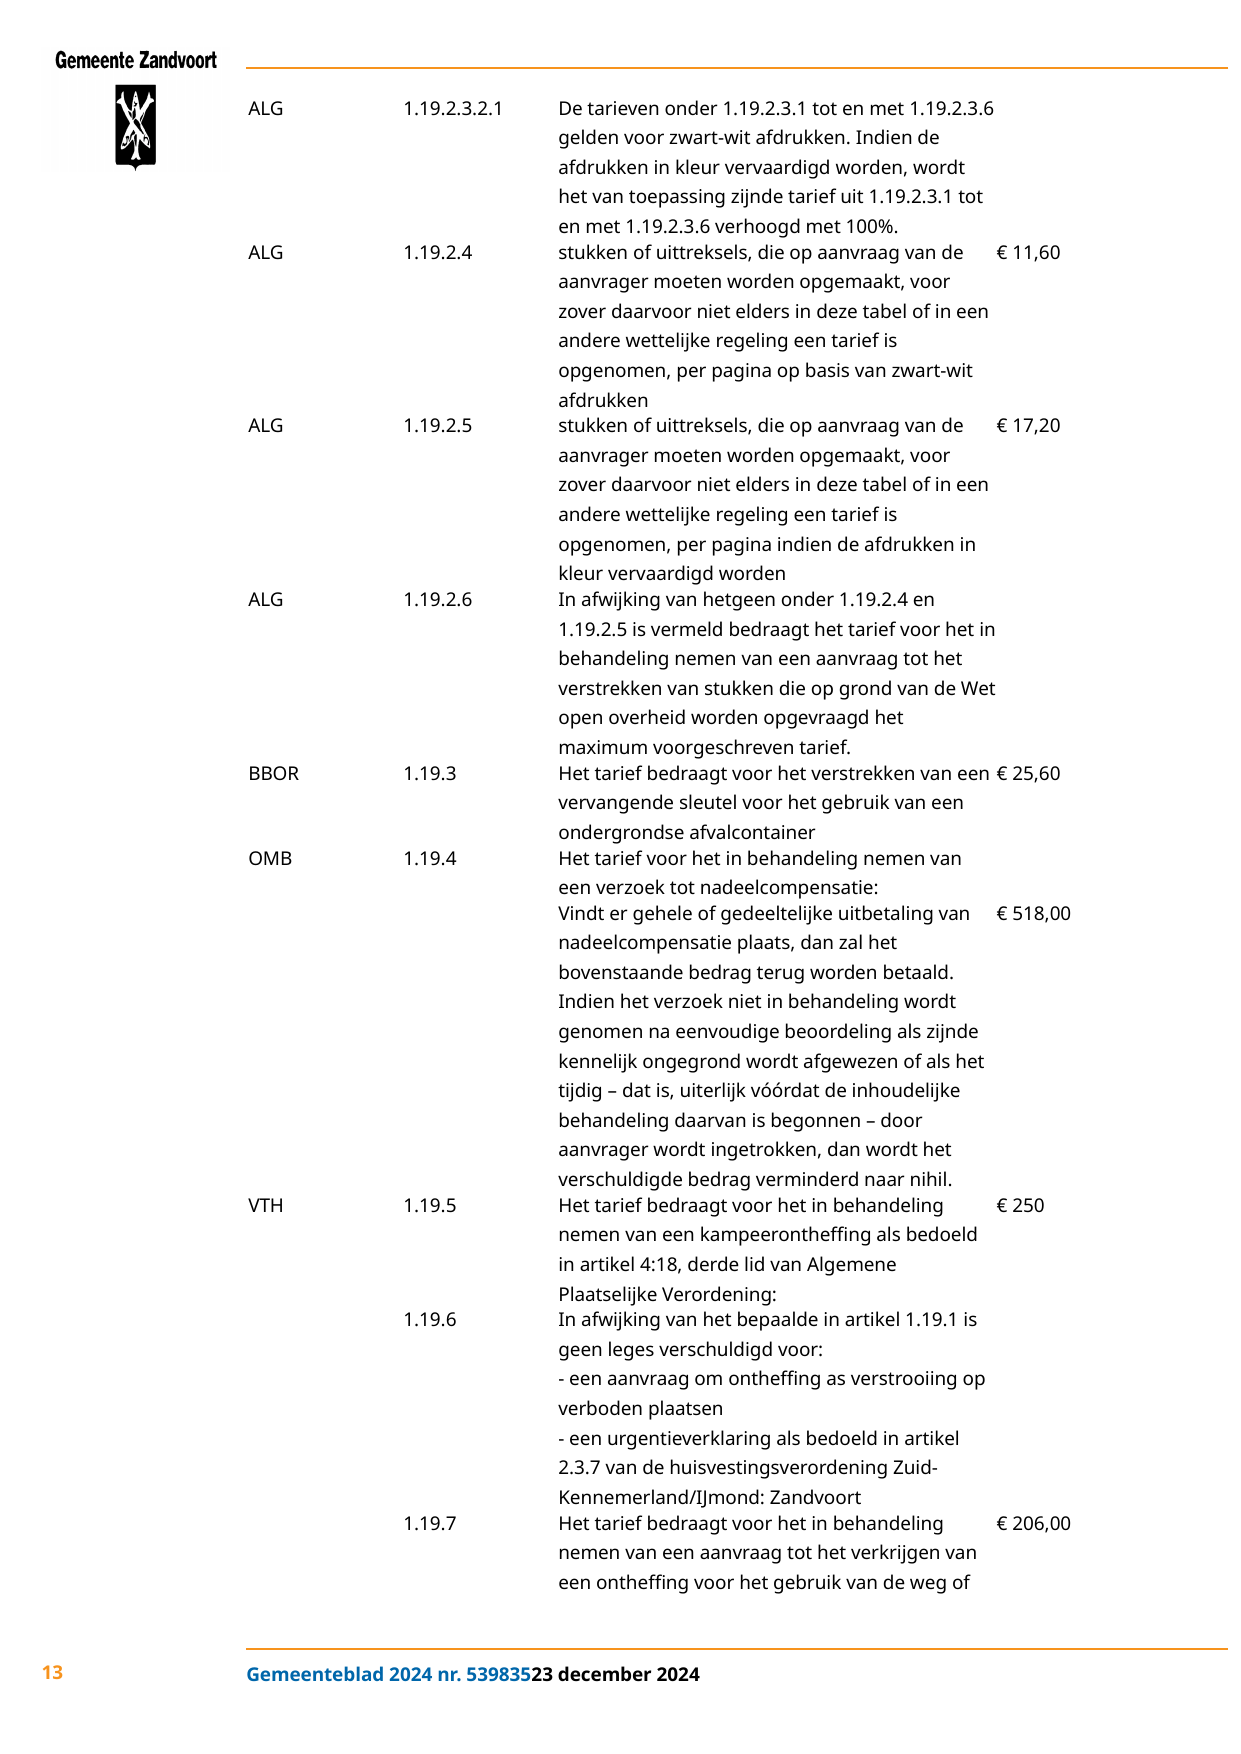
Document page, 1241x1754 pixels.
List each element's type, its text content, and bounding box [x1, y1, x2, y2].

table_cell stukken of uittreksels, die op aanvraag van de aanvrager moeten worden opgemaakt, voor zover daarvoor niet elders in deze tabel of in een andere wettelijke regeling een tarief is opgenomen, per pagina op basis van zwart-wit afdrukken [558, 239, 996, 412]
table_cell ALG [248, 239, 403, 412]
table_cell In afwijking van hetgeen onder 1.19.2.4 en 1.19.2.5 is vermeld bedraagt het tarief voor het in behandeling nemen van een aanvraag tot het verstrekken van stukken die op grond van de Wet open overheid worden opgevraagd het maximum voorgeschreven tarief. [558, 586, 996, 760]
table_cell € 17,20 [996, 413, 1152, 586]
table_cell In afwijking van het bepaalde in artikel 1.19.1 is geen leges verschuldigd voor: - een aanvraag om ontheffing as verstrooiing op verboden plaatsen - een urgentieverklaring als bedoeld in artikel 2.3.7 van de huisvestingsverordening Zuid-Kennemerland/IJmond: Zandvoort [558, 1306, 996, 1510]
table_cell 1.19.7 [403, 1510, 558, 1594]
table_cell VTH [248, 1192, 403, 1306]
table_cell ALG [248, 413, 403, 586]
table_cell 1.19.2.4 [403, 239, 558, 412]
table_cell [403, 900, 558, 1192]
table_cell € 25,60 [996, 760, 1152, 845]
table_cell ALG [248, 95, 403, 239]
table_cell [996, 845, 1152, 900]
table_cell 1.19.6 [403, 1306, 558, 1510]
table_cell Het tarief voor het in behandeling nemen van een verzoek tot nadeelcompensatie: [558, 845, 996, 900]
table_cell € 518,00 [996, 900, 1152, 1192]
table_cell [996, 95, 1152, 239]
table_cell Het tarief bedraagt voor het in behandeling nemen van een kampeerontheffing als bedoeld in artikel 4:18, derde lid van Algemene Plaatselijke Verordening: [558, 1192, 996, 1306]
table_cell [996, 1306, 1152, 1510]
table_cell 1.19.4 [403, 845, 558, 900]
table_cell ALG [248, 586, 403, 760]
table_cell [248, 1306, 403, 1510]
table_cell € 250 [996, 1192, 1152, 1306]
table_cell 1.19.2.3.2.1 [403, 95, 558, 239]
table_cell stukken of uittreksels, die op aanvraag van de aanvrager moeten worden opgemaakt, voor zover daarvoor niet elders in deze tabel of in een andere wettelijke regeling een tarief is opgenomen, per pagina indien de afdrukken in kleur vervaardigd worden [558, 413, 996, 586]
table_cell [996, 586, 1152, 760]
table_cell € 11,60 [996, 239, 1152, 412]
table_cell Het tarief bedraagt voor het verstrekken van een vervangende sleutel voor het gebruik van een ondergrondse afvalcontainer [558, 760, 996, 845]
picture [41, 47, 231, 172]
table_cell BBOR [248, 760, 403, 845]
table_cell [248, 1510, 403, 1594]
table_cell 1.19.2.5 [403, 413, 558, 586]
table_cell € 206,00 [996, 1510, 1152, 1594]
table_cell 1.19.5 [403, 1192, 558, 1306]
table_cell 1.19.3 [403, 760, 558, 845]
table_cell OMB [248, 845, 403, 900]
table_cell [248, 900, 403, 1192]
table_cell 1.19.2.6 [403, 586, 558, 760]
table_cell Vindt er gehele of gedeeltelijke uitbetaling van nadeelcompensatie plaats, dan zal het bovenstaande bedrag terug worden betaald. Indien het verzoek niet in behandeling wordt genomen na eenvoudige beoordeling als zijnde kennelijk ongegrond wordt afgewezen of als het tijdig – dat is, uiterlijk vóórdat de inhoudelijke behandeling daarvan is begonnen – door aanvrager wordt ingetrokken, dan wordt het verschuldigde bedrag verminderd naar nihil. [558, 900, 996, 1192]
table_cell Het tarief bedraagt voor het in behandeling nemen van een aanvraag tot het verkrijgen van een ontheffing voor het gebruik van de weg of [558, 1510, 996, 1594]
table_cell De tarieven onder 1.19.2.3.1 tot en met 1.19.2.3.6 gelden voor zwart-wit afdrukken. Indien de afdrukken in kleur vervaardigd worden, wordt het van toepassing zijnde tarief uit 1.19.2.3.1 tot en met 1.19.2.3.6 verhoogd met 100%. [558, 95, 996, 239]
